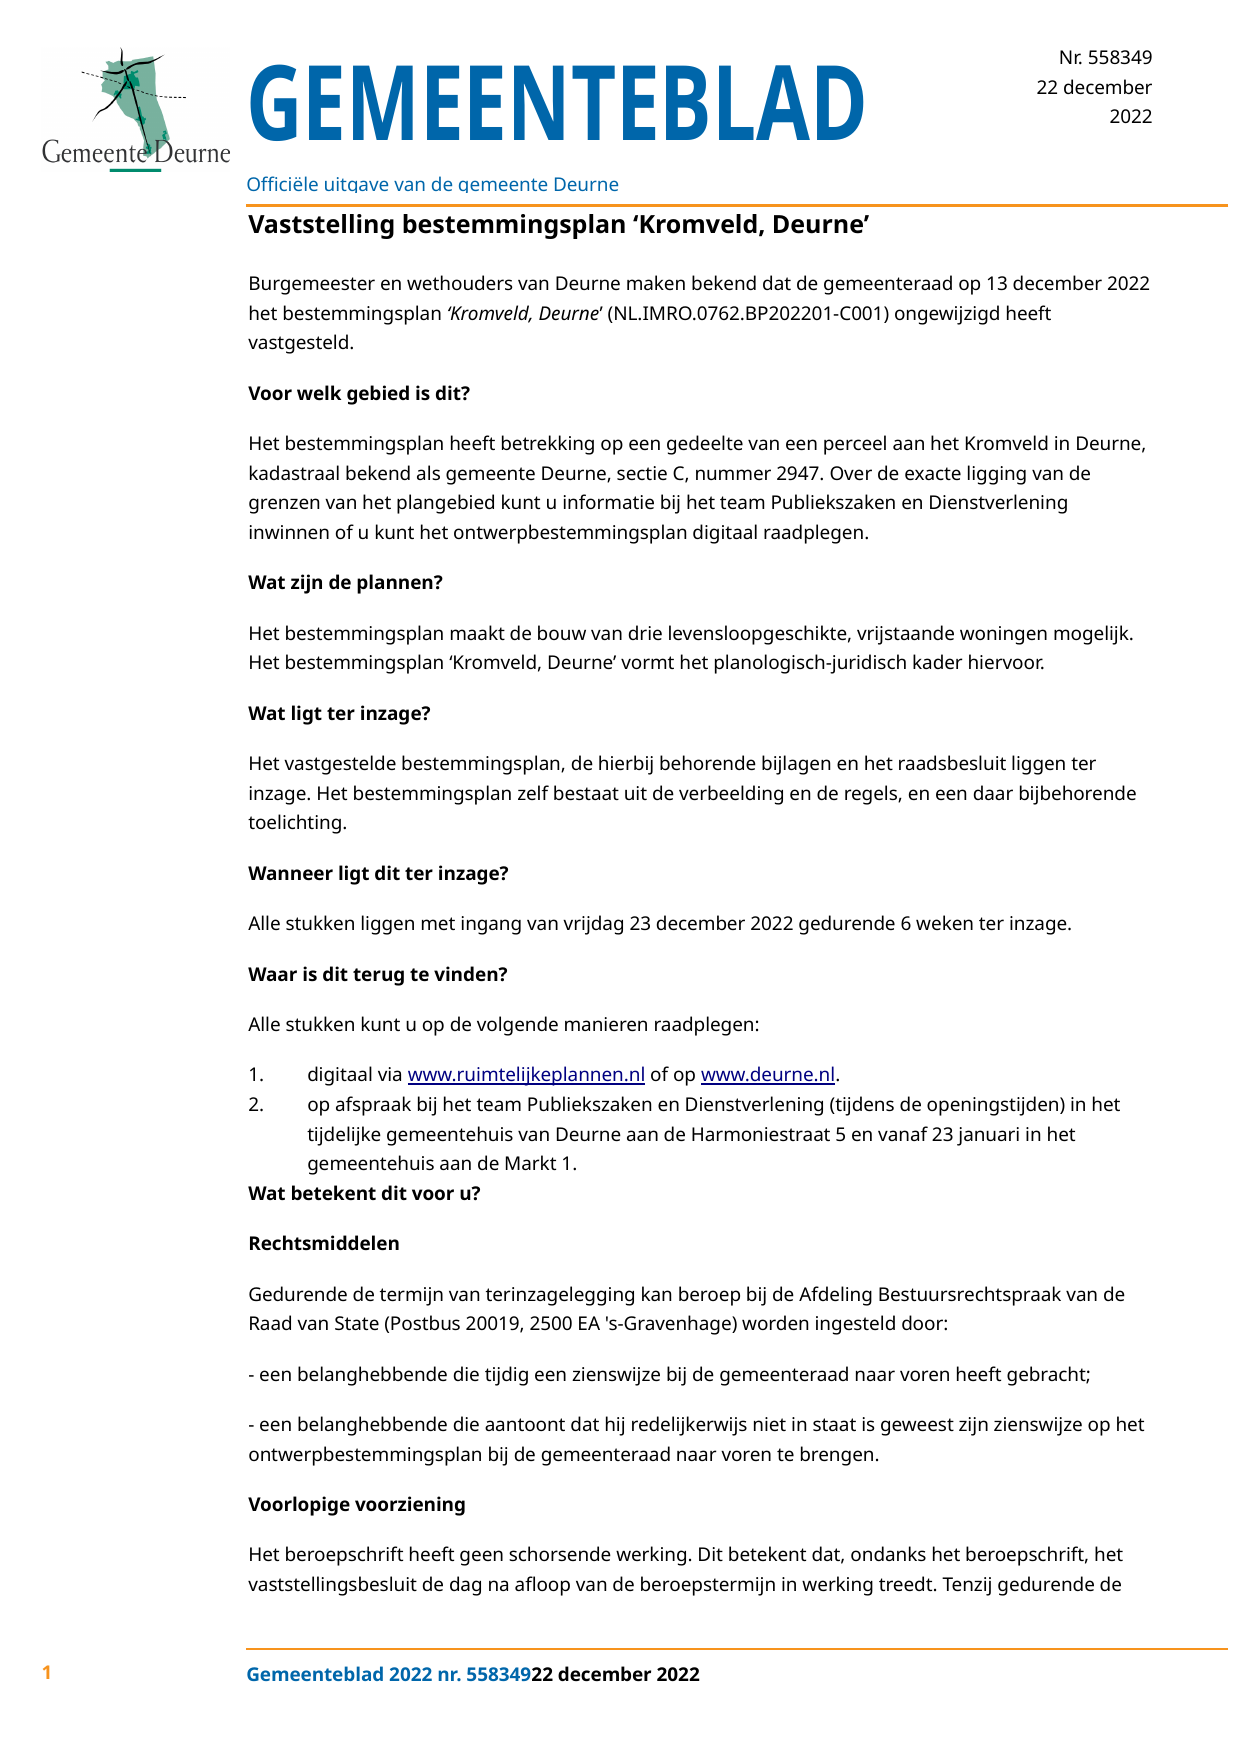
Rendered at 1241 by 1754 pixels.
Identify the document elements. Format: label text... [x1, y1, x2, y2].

text - een belanghebbende die aantoont dat hij redelijkerwijs niet in staat is geweest zijn zienswijze op het ontwerpbestemmingsplan bij de gemeenteraad naar voren te brengen. [248, 1411, 1152, 1466]
picture [41, 47, 231, 172]
text Het vastgestelde bestemmingsplan, de hierbij behorende bijlagen en het raadsbesluit liggen ter inzage. Het bestemmingsplan zelf bestaat uit de verbeelding en de regels, en een daar bijbehorende toelichting. [248, 750, 1152, 835]
text Vaststelling bestemmingsplan ‘Kromveld, Deurne’ [248, 207, 1152, 241]
text Burgemeester en wethouders van Deurne maken bekend dat de gemeenteraad op 13 december 2022 het bestemmingsplan ‘Kromveld, Deurne’ (NL.IMRO.0762.BP202201-C001) ongewijzigd heeft vastgesteld. [248, 270, 1152, 355]
text Wanneer ligt dit ter inzage? [248, 860, 1152, 886]
text Gedurende de termijn van terinzagelegging kan beroep bij de Afdeling Bestuursrechtspraak van de Raad van State (Postbus 20019, 2500 EA 's-Gravenhage) worden ingesteld door: [248, 1281, 1152, 1336]
text Wat betekent dit voor u? [248, 1180, 1152, 1206]
text Het bestemmingsplan maakt de bouw van drie levensloopgeschikte, vrijstaande woningen mogelijk. Het bestemmingsplan ‘Kromveld, Deurne’ vormt het planologisch-juridisch kader hiervoor. [248, 620, 1152, 675]
text Het bestemmingsplan heeft betrekking op een gedeelte van een perceel aan het Kromveld in Deurne, kadastraal bekend als gemeente Deurne, sectie C, nummer 2947. Over de exacte ligging van de grenzen van het plangebied kunt u informatie bij het team Publiekszaken en Dienstverlening inwinnen of u kunt het ontwerpbestemmingsplan digitaal raadplegen. [248, 430, 1152, 545]
list op afspraak bij het team Publiekszaken en Dienstverlening (tijdens de openingstijden) in het tijdelijke gemeentehuis van Deurne aan de Harmoniestraat 5 en vanaf 23 januari in het gemeentehuis aan de Markt 1. [248, 1091, 1152, 1176]
text Wat zijn de plannen? [248, 569, 1152, 595]
text Rechtsmiddelen [248, 1230, 1152, 1256]
text - een belanghebbende die tijdig een zienswijze bij de gemeenteraad naar voren heeft gebracht; [248, 1361, 1152, 1386]
text Voorlopige voorziening [248, 1491, 1152, 1517]
text Waar is dit terug te vinden? [248, 961, 1152, 986]
list digitaal via www.ruimtelijkeplannen.nl of op www.deurne.nl. [248, 1062, 1152, 1087]
text Alle stukken liggen met ingang van vrijdag 23 december 2022 gedurende 6 weken ter inzage. [248, 910, 1152, 936]
text Alle stukken kunt u op de volgende manieren raadplegen: [248, 1011, 1152, 1037]
text Voor welk gebied is dit? [248, 380, 1152, 406]
text Wat ligt ter inzage? [248, 700, 1152, 726]
text Het beroepschrift heeft geen schorsende werking. Dit betekent dat, ondanks het beroepschrift, het vaststellingsbesluit de dag na afloop van de beroepstermijn in werking treedt. Tenzij gedurende de [248, 1542, 1152, 1597]
